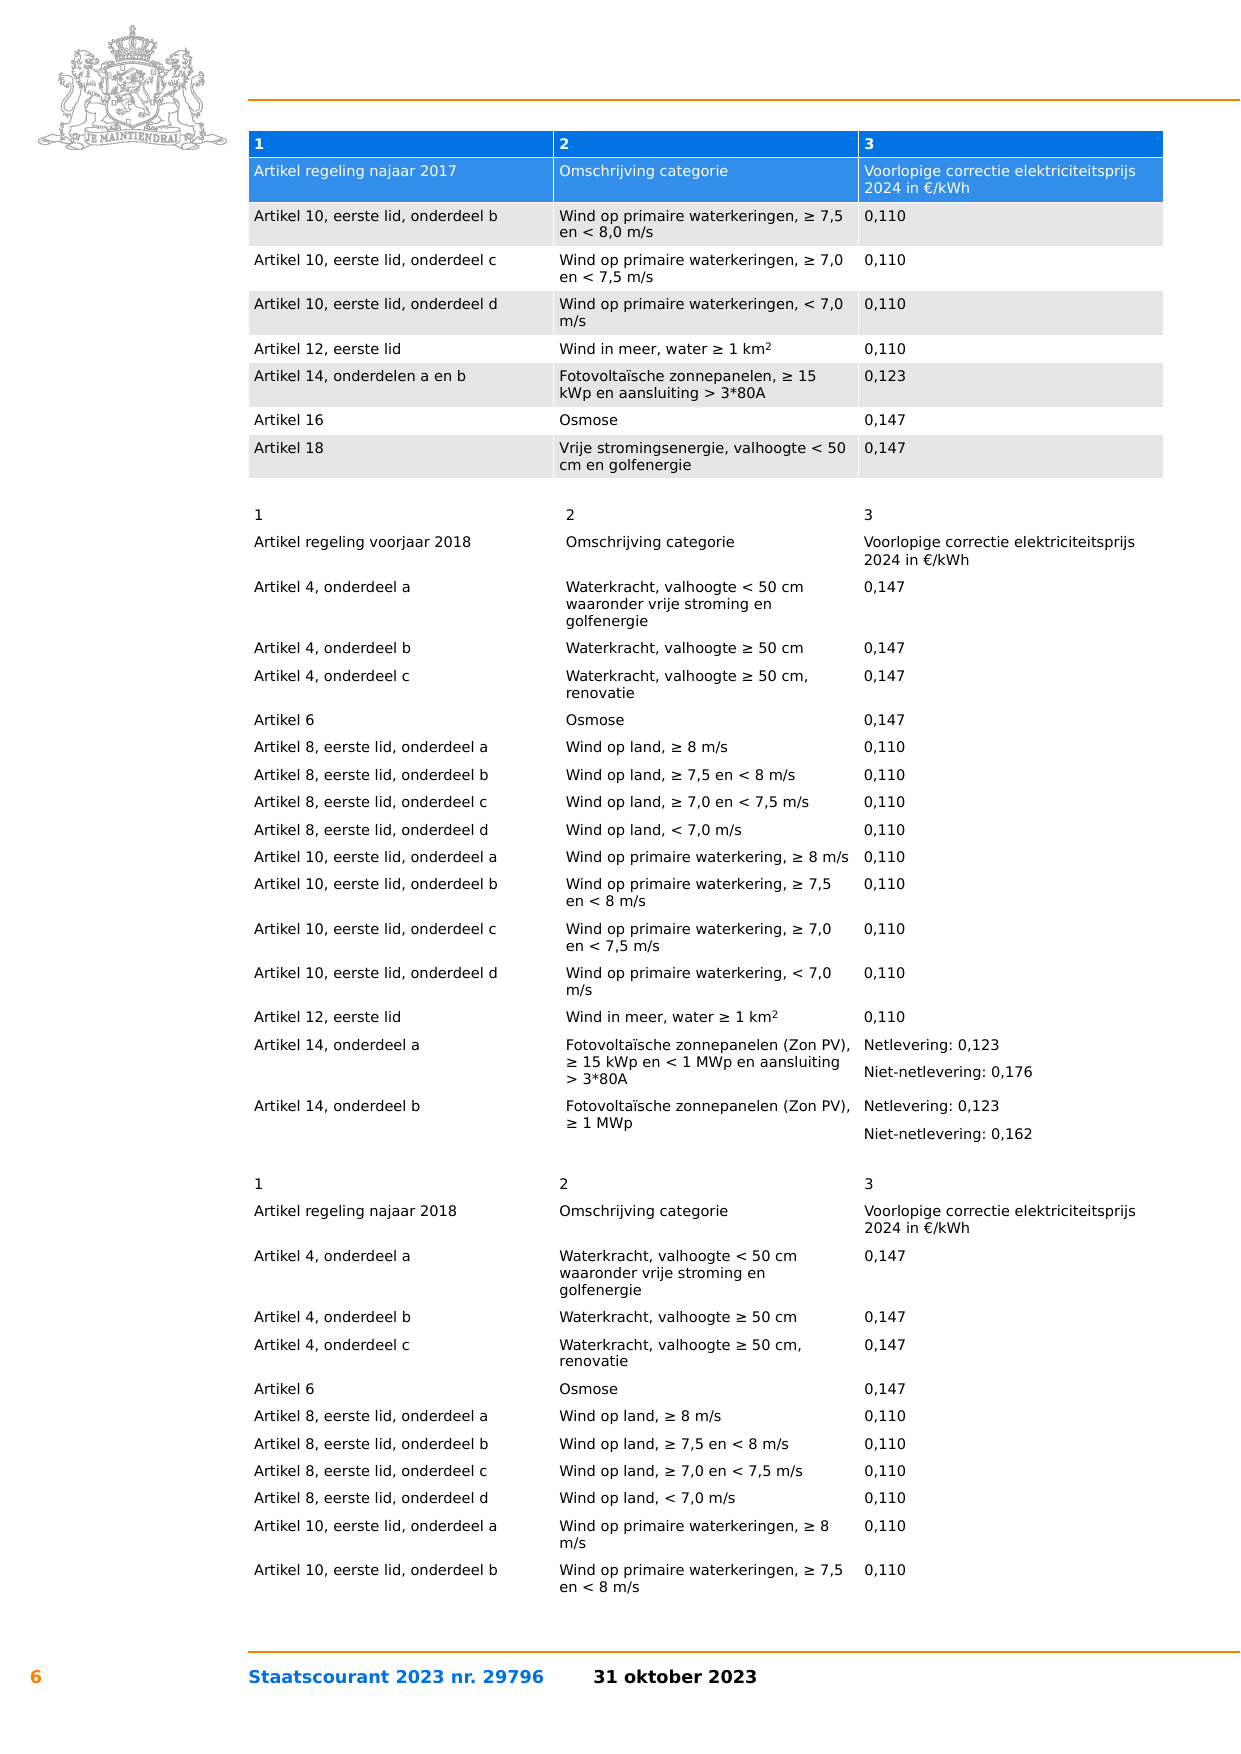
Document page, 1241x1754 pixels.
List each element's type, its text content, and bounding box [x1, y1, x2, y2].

table_cell Waterkracht, valhoogte ≥ 50 cm [554, 1304, 858, 1331]
table_cell 0,110 [859, 1513, 1163, 1556]
table_cell Artikel 6 [249, 1376, 553, 1402]
table_cell 0,147 [859, 1332, 1163, 1375]
table_cell Artikel 4, onderdeel c [249, 1332, 553, 1375]
table_header 2 [554, 131, 858, 157]
table_cell 0,147 [858, 707, 1163, 733]
table_cell Omschrijving categorie [554, 1199, 858, 1242]
table_cell Wind op primaire waterkeringen, ≥ 7,5 en < 8 m/s [554, 1558, 858, 1601]
table_cell Artikel 14, onderdelen a en b [249, 363, 553, 407]
table_header 3 [859, 1171, 1163, 1197]
table_cell Niet-netlevering: 0,162 [858, 1121, 1163, 1147]
table_cell 0,147 [858, 663, 1163, 706]
table_cell Wind op primaire waterkering, ≥ 7,5 en < 8 m/s [560, 872, 857, 915]
table_header 1 [249, 1171, 553, 1197]
table_cell Artikel 8, eerste lid, onderdeel a [249, 735, 559, 761]
table_cell Artikel 10, eerste lid, onderdeel d [249, 960, 559, 1004]
table_cell Netlevering: 0,123 [858, 1032, 1163, 1058]
table_cell Artikel 8, eerste lid, onderdeel a [249, 1404, 553, 1430]
table_cell 0,110 [859, 336, 1163, 362]
table_cell Artikel 12, eerste lid [249, 336, 553, 362]
table_cell Artikel 8, eerste lid, onderdeel d [249, 1486, 553, 1512]
table_cell Wind op land, ≥ 7,5 en < 8 m/s [560, 762, 857, 788]
table_cell 0,110 [858, 844, 1163, 871]
table_cell Artikel 6 [249, 707, 559, 733]
table_header 2 [554, 1171, 858, 1197]
table_cell Fotovoltaïsche zonnepanelen (Zon PV), ≥ 1 MWp [560, 1094, 857, 1147]
table_cell Artikel 10, eerste lid, onderdeel c [249, 247, 553, 290]
table_cell Wind op primaire waterkeringen, ≥ 8 m/s [554, 1513, 858, 1556]
table_header 1 [249, 502, 559, 529]
table_cell Wind in meer, water ≥ 1 km2 [560, 1005, 857, 1031]
table_cell Artikel 10, eerste lid, onderdeel d [249, 291, 553, 335]
table_cell Fotovoltaïsche zonnepanelen, ≥ 15 kWp en aansluiting > 3*80A [554, 363, 858, 407]
table_cell 0,147 [859, 435, 1163, 478]
table_cell 0,110 [858, 916, 1163, 959]
table_cell Osmose [554, 408, 858, 434]
table_cell Omschrijving categorie [560, 530, 857, 573]
table_cell Voorlopige correctie elektriciteitsprijs 2024 in €/kWh [859, 1199, 1163, 1242]
table_cell 0,110 [859, 1486, 1163, 1512]
table_cell 0,147 [858, 574, 1163, 634]
table_cell Voorlopige correctie elektriciteitsprijs 2024 in €/kWh [858, 530, 1163, 573]
table_cell Wind op primaire waterkering, ≥ 7,0 en < 7,5 m/s [560, 916, 857, 959]
picture [38, 25, 227, 150]
table_cell 0,110 [859, 247, 1163, 290]
table_cell Wind op land, ≥ 7,0 en < 7,5 m/s [554, 1458, 858, 1484]
table_cell Netlevering: 0,123 [858, 1094, 1163, 1120]
table_cell Artikel 4, onderdeel b [249, 1304, 553, 1331]
table_cell Waterkracht, valhoogte < 50 cm waaronder vrije stroming en golfenergie [560, 574, 857, 634]
table_cell Wind op primaire waterkeringen, < 7,0 m/s [554, 291, 858, 335]
table_cell Artikel 14, onderdeel a [249, 1032, 559, 1092]
table_cell Wind op primaire waterkeringen, ≥ 7,0 en < 7,5 m/s [554, 247, 858, 290]
table_cell Artikel regeling najaar 2017 [249, 158, 553, 202]
table_cell Wind op land, < 7,0 m/s [554, 1486, 858, 1512]
table_cell Fotovoltaïsche zonnepanelen (Zon PV), ≥ 15 kWp en < 1 MWp en aansluiting > 3*80A [560, 1032, 857, 1092]
table_cell Artikel 4, onderdeel a [249, 574, 559, 634]
table_cell Wind op primaire waterkering, < 7,0 m/s [560, 960, 857, 1004]
table_cell 0,147 [859, 408, 1163, 434]
table_cell Artikel 8, eerste lid, onderdeel b [249, 1431, 553, 1457]
table_cell Artikel 10, eerste lid, onderdeel b [249, 203, 553, 246]
table_cell Artikel 8, eerste lid, onderdeel d [249, 817, 559, 843]
table_cell 0,110 [858, 872, 1163, 915]
table_cell Wind op land, ≥ 7,0 en < 7,5 m/s [560, 789, 857, 816]
table_cell 0,110 [858, 1005, 1163, 1031]
table_cell Artikel 4, onderdeel b [249, 635, 559, 662]
table_cell Artikel 10, eerste lid, onderdeel c [249, 916, 559, 959]
table_cell Artikel 18 [249, 435, 553, 478]
table_cell Artikel 10, eerste lid, onderdeel a [249, 1513, 553, 1556]
table_cell 0,147 [859, 1304, 1163, 1331]
table_cell 0,110 [859, 203, 1163, 246]
table_cell Wind in meer, water ≥ 1 km2 [554, 336, 858, 362]
table_cell Artikel 12, eerste lid [249, 1005, 559, 1031]
table_cell Artikel 14, onderdeel b [249, 1094, 559, 1147]
table_cell Artikel 10, eerste lid, onderdeel b [249, 1558, 553, 1601]
table_cell Omschrijving categorie [554, 158, 858, 202]
table_cell 0,110 [859, 1458, 1163, 1484]
table_cell Wind op primaire waterkeringen, ≥ 7,5 en < 8,0 m/s [554, 203, 858, 246]
table_cell Waterkracht, valhoogte ≥ 50 cm, renovatie [560, 663, 857, 706]
table_header 3 [859, 131, 1163, 157]
table_cell 0,147 [858, 635, 1163, 662]
table_cell Waterkracht, valhoogte ≥ 50 cm [560, 635, 857, 662]
table_cell Artikel 8, eerste lid, onderdeel c [249, 1458, 553, 1484]
table_cell Voorlopige correctie elektriciteitsprijs 2024 in €/kWh [859, 158, 1163, 202]
table_cell Wind op land, ≥ 7,5 en < 8 m/s [554, 1431, 858, 1457]
table_cell Artikel 8, eerste lid, onderdeel c [249, 789, 559, 816]
table_cell Artikel 4, onderdeel c [249, 663, 559, 706]
table_cell 0,123 [859, 363, 1163, 407]
table_cell 0,110 [858, 817, 1163, 843]
table_cell Niet-netlevering: 0,176 [858, 1060, 1163, 1092]
table_header 1 [249, 131, 553, 157]
table_cell 0,110 [859, 291, 1163, 335]
table_cell Artikel 16 [249, 408, 553, 434]
table_cell Wind op primaire waterkering, ≥ 8 m/s [560, 844, 857, 871]
table_cell Artikel 10, eerste lid, onderdeel a [249, 844, 559, 871]
table_cell Artikel regeling voorjaar 2018 [249, 530, 559, 573]
table_cell Osmose [560, 707, 857, 733]
table_cell 0,110 [858, 789, 1163, 816]
table_cell Artikel 4, onderdeel a [249, 1243, 553, 1303]
table_cell Wind op land, ≥ 8 m/s [560, 735, 857, 761]
table_cell 0,110 [858, 960, 1163, 1004]
table_cell 0,110 [859, 1431, 1163, 1457]
table_cell Vrije stromingsenergie, valhoogte < 50 cm en golfenergie [554, 435, 858, 478]
table_cell Artikel regeling najaar 2018 [249, 1199, 553, 1242]
table_cell Wind op land, ≥ 8 m/s [554, 1404, 858, 1430]
table_cell Waterkracht, valhoogte < 50 cm waaronder vrije stroming en golfenergie [554, 1243, 858, 1303]
table_cell 0,147 [859, 1376, 1163, 1402]
table_cell Artikel 8, eerste lid, onderdeel b [249, 762, 559, 788]
table_header 2 [560, 502, 857, 529]
table_cell 0,147 [859, 1243, 1163, 1303]
table_cell Artikel 10, eerste lid, onderdeel b [249, 872, 559, 915]
table_cell Waterkracht, valhoogte ≥ 50 cm, renovatie [554, 1332, 858, 1375]
table_cell 0,110 [859, 1404, 1163, 1430]
table_cell 0,110 [858, 735, 1163, 761]
table_cell Osmose [554, 1376, 858, 1402]
table_header 3 [858, 502, 1163, 529]
table_cell 0,110 [858, 762, 1163, 788]
table_cell Wind op land, < 7,0 m/s [560, 817, 857, 843]
table_cell 0,110 [859, 1558, 1163, 1601]
